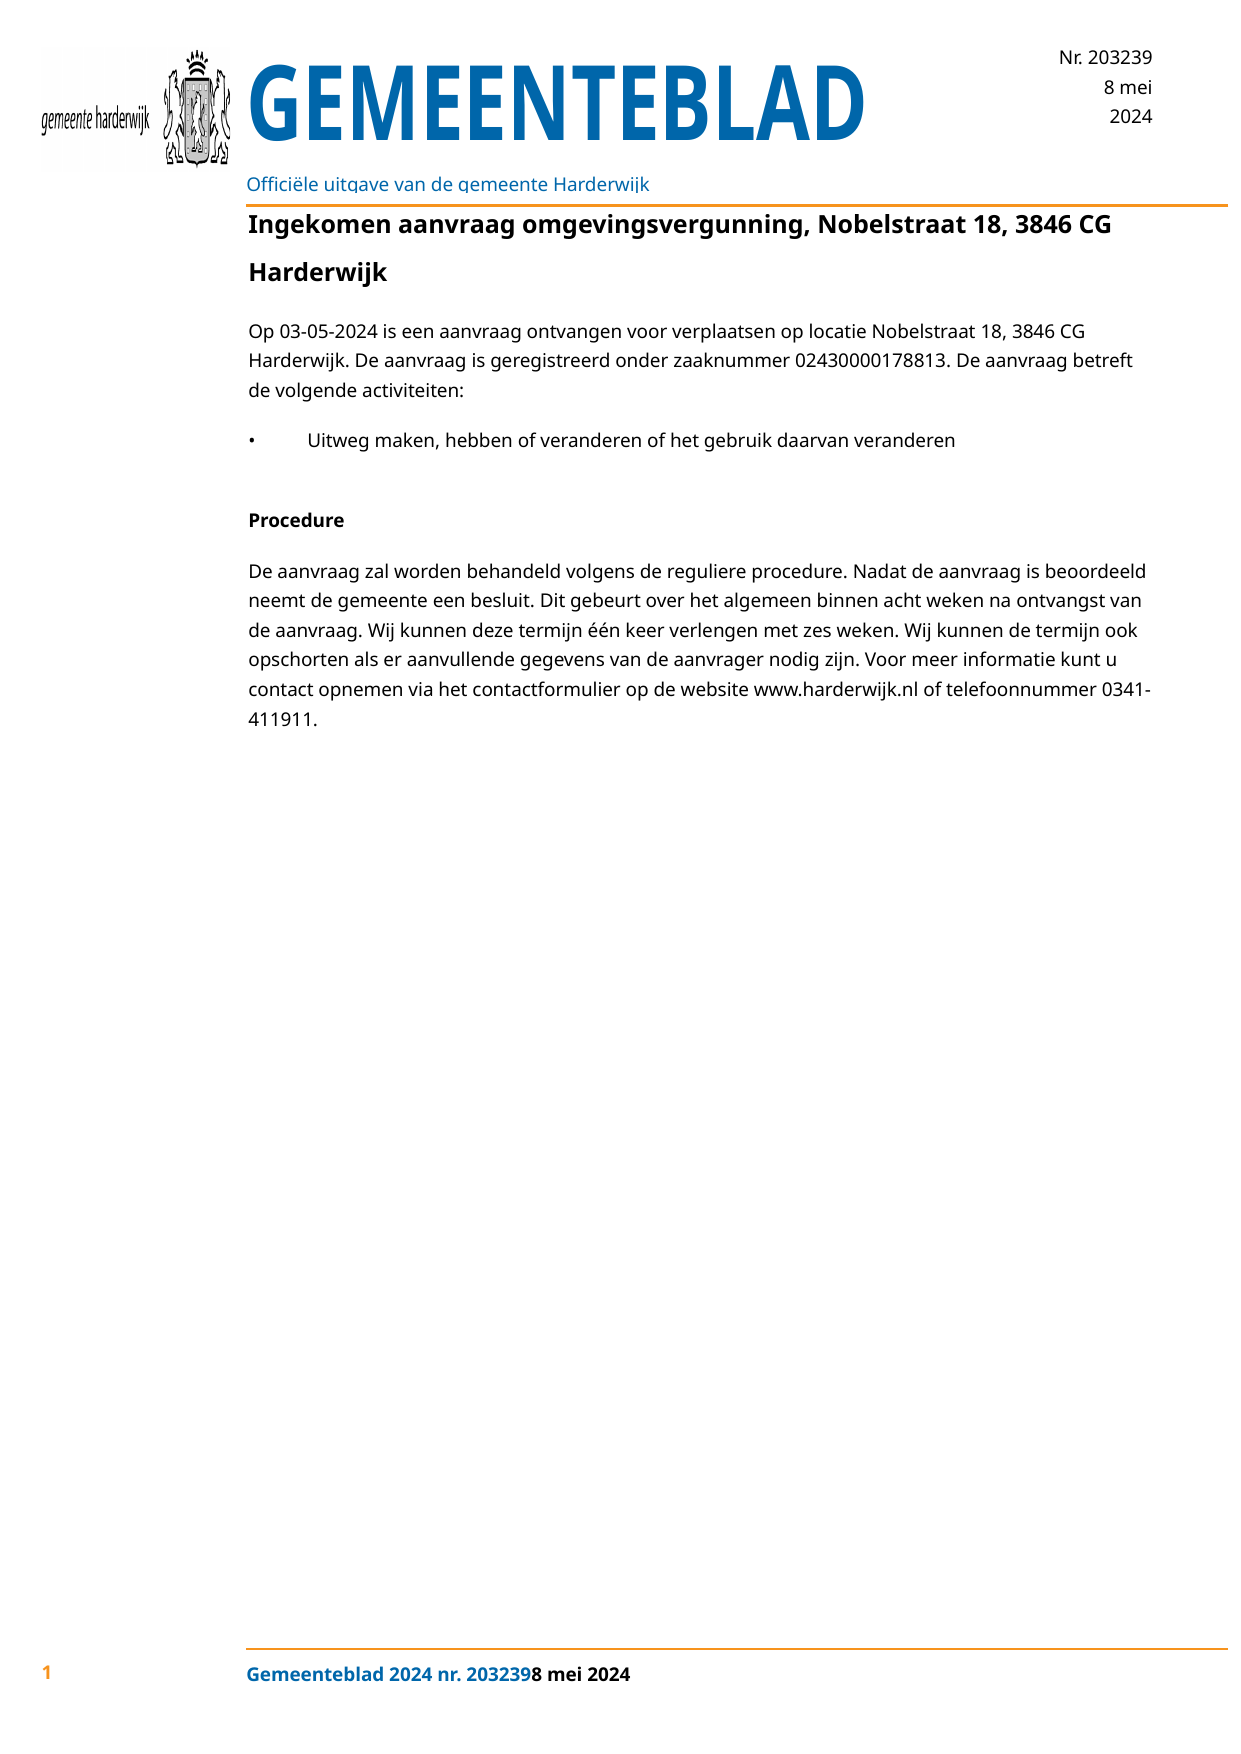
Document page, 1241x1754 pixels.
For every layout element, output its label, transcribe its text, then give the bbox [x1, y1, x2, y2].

picture [41, 47, 231, 172]
text Procedure [248, 507, 1152, 533]
text De aanvraag zal worden behandeld volgens de reguliere procedure. Nadat de aanvraag is beoordeeld neemt de gemeente een besluit. Dit gebeurt over het algemeen binnen acht weken na ontvangst van de aanvraag. Wij kunnen deze termijn één keer verlengen met zes weken. Wij kunnen de termijn ook opschorten als er aanvullende gegevens van de aanvrager nodig zijn. Voor meer informatie kunt u contact opnemen via het contactformulier op de website www.harderwijk.nl of telefoonnummer 0341-411911. [248, 558, 1152, 732]
list Uitweg maken, hebben of veranderen of het gebruik daarvan veranderen [248, 427, 1152, 453]
text Op 03-05-2024 is een aanvraag ontvangen voor verplaatsen op locatie Nobelstraat 18, 3846 CG Harderwijk. De aanvraag is geregistreerd onder zaaknummer 02430000178813. De aanvraag betreft de volgende activiteiten: [248, 318, 1152, 403]
text Ingekomen aanvraag omgevingsvergunning, Nobelstraat 18, 3846 CG Harderwijk [248, 207, 1152, 288]
